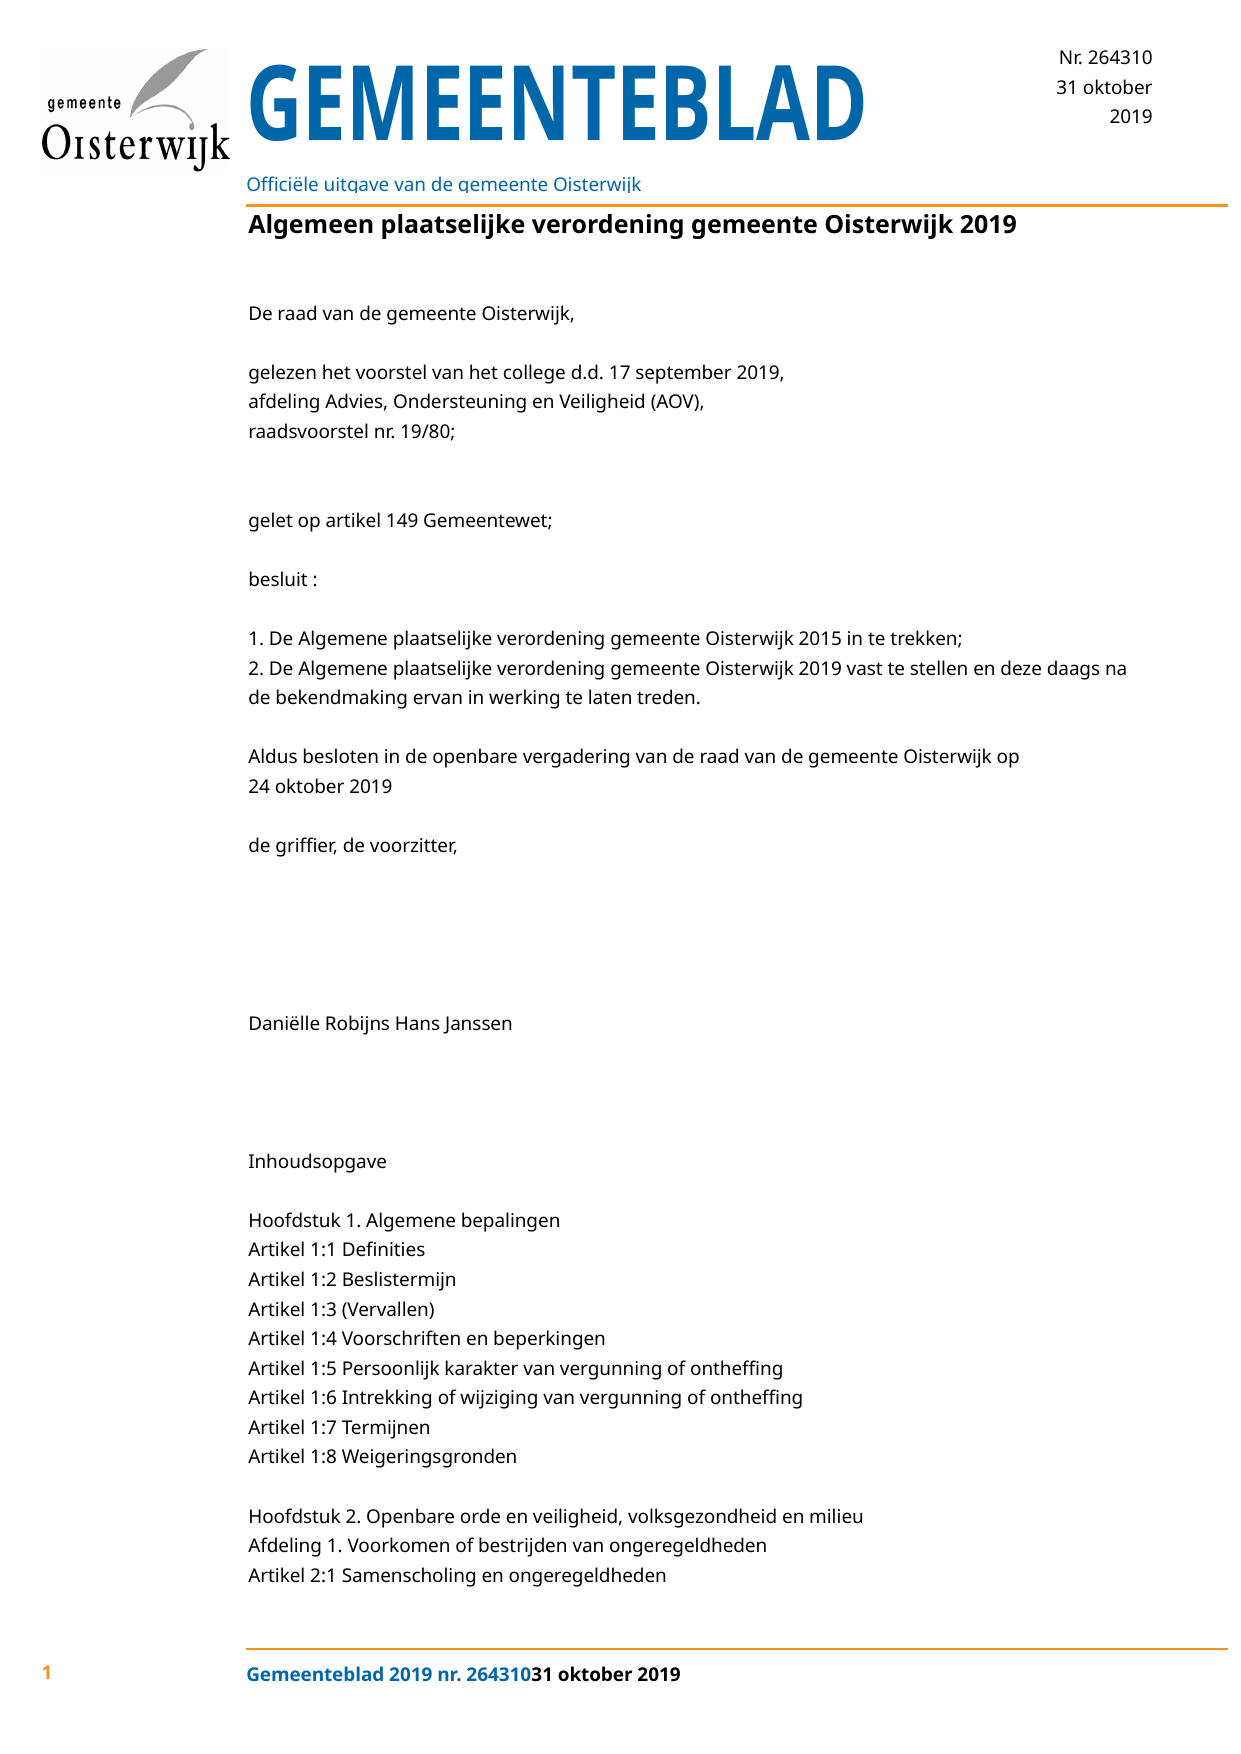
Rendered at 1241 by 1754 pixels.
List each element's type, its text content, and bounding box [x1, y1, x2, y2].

text Inhoudsopgave [248, 1148, 1152, 1174]
text Artikel 1:1 Definities [248, 1237, 1152, 1262]
text De raad van de gemeente Oisterwijk, [248, 300, 1152, 326]
text Artikel 1:6 Intrekking of wijziging van vergunning of ontheffing [248, 1384, 1152, 1410]
text 24 oktober 2019 [248, 773, 1152, 799]
text Artikel 1:4 Voorschriften en beperkingen [248, 1325, 1152, 1351]
text besluit : [248, 566, 1152, 592]
text Hoofdstuk 1. Algemene bepalingen [248, 1207, 1152, 1233]
picture [41, 47, 231, 172]
text gelet op artikel 149 Gemeentewet; [248, 507, 1152, 533]
text Algemeen plaatselijke verordening gemeente Oisterwijk 2019 [248, 207, 1152, 241]
text de griffier, de voorzitter, [248, 832, 1152, 858]
text Daniëlle Robijns Hans Janssen [248, 1010, 1152, 1036]
text raadsvoorstel nr. 19/80; [248, 418, 1152, 444]
text Artikel 1:7 Termijnen [248, 1414, 1152, 1440]
text afdeling Advies, Ondersteuning en Veiligheid (AOV), [248, 389, 1152, 414]
text Aldus besloten in de openbare vergadering van de raad van de gemeente Oisterwijk op [248, 744, 1152, 769]
text 1. De Algemene plaatselijke verordening gemeente Oisterwijk 2015 in te trekken; [248, 625, 1152, 651]
text Artikel 1:3 (Vervallen) [248, 1296, 1152, 1322]
text Afdeling 1. Voorkomen of bestrijden van ongeregeldheden [248, 1532, 1152, 1558]
text Hoofdstuk 2. Openbare orde en veiligheid, volksgezondheid en milieu [248, 1503, 1152, 1529]
text Artikel 1:5 Persoonlijk karakter van vergunning of ontheffing [248, 1355, 1152, 1381]
text 2. De Algemene plaatselijke verordening gemeente Oisterwijk 2019 vast te stellen en deze daags na de bekendmaking ervan in werking te laten treden. [248, 655, 1152, 710]
text gelezen het voorstel van het college d.d. 17 september 2019, [248, 359, 1152, 385]
text Artikel 1:8 Weigeringsgronden [248, 1444, 1152, 1469]
text Artikel 2:1 Samenscholing en ongeregeldheden [248, 1562, 1152, 1588]
text Artikel 1:2 Beslistermijn [248, 1266, 1152, 1292]
